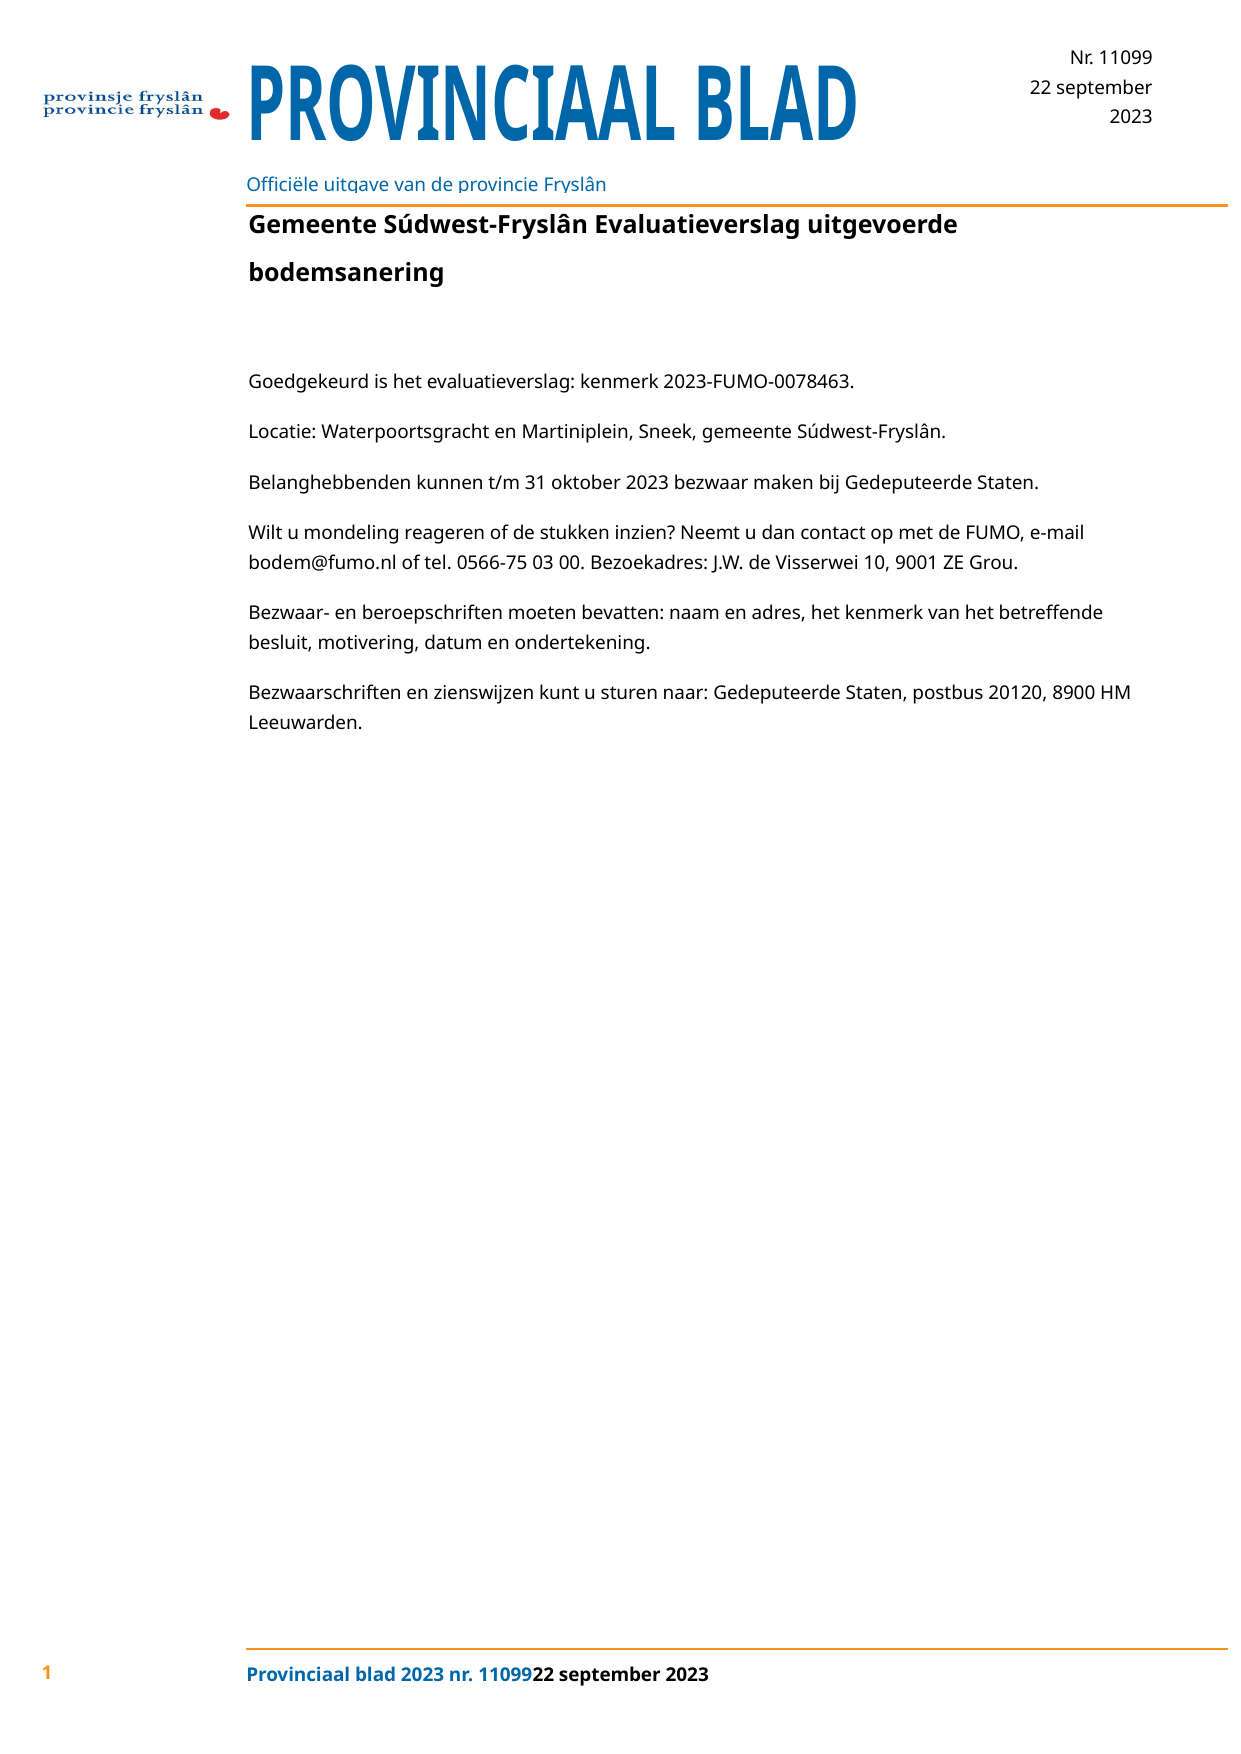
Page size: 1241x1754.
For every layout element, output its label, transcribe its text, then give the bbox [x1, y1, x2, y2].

text Locatie: Waterpoortsgracht en Martiniplein, Sneek, gemeente Súdwest-Fryslân. [248, 419, 1152, 444]
text Wilt u mondeling reageren of de stukken inzien? Neemt u dan contact op met de FUMO, e-mail bodem@fumo.nl of tel. 0566-75 03 00. Bezoekadres: J.W. de Visserwei 10, 9001 ZE Grou. [248, 519, 1152, 575]
text Bezwaarschriften en zienswijzen kunt u sturen naar: Gedeputeerde Staten, postbus 20120, 8900 HM Leeuwarden. [248, 679, 1152, 735]
text Goedgekeurd is het evaluatieverslag: kenmerk 2023-FUMO-0078463. [248, 368, 1152, 394]
text Bezwaar- en beroepschriften moeten bevatten: naam en adres, het kenmerk van het betreffende besluit, motivering, datum en ondertekening. [248, 599, 1152, 655]
picture [41, 47, 231, 172]
text Gemeente Súdwest-Fryslân Evaluatieverslag uitgevoerde bodemsanering [248, 207, 1152, 288]
text Belanghebbenden kunnen t/m 31 oktober 2023 bezwaar maken bij Gedeputeerde Staten. [248, 469, 1152, 495]
